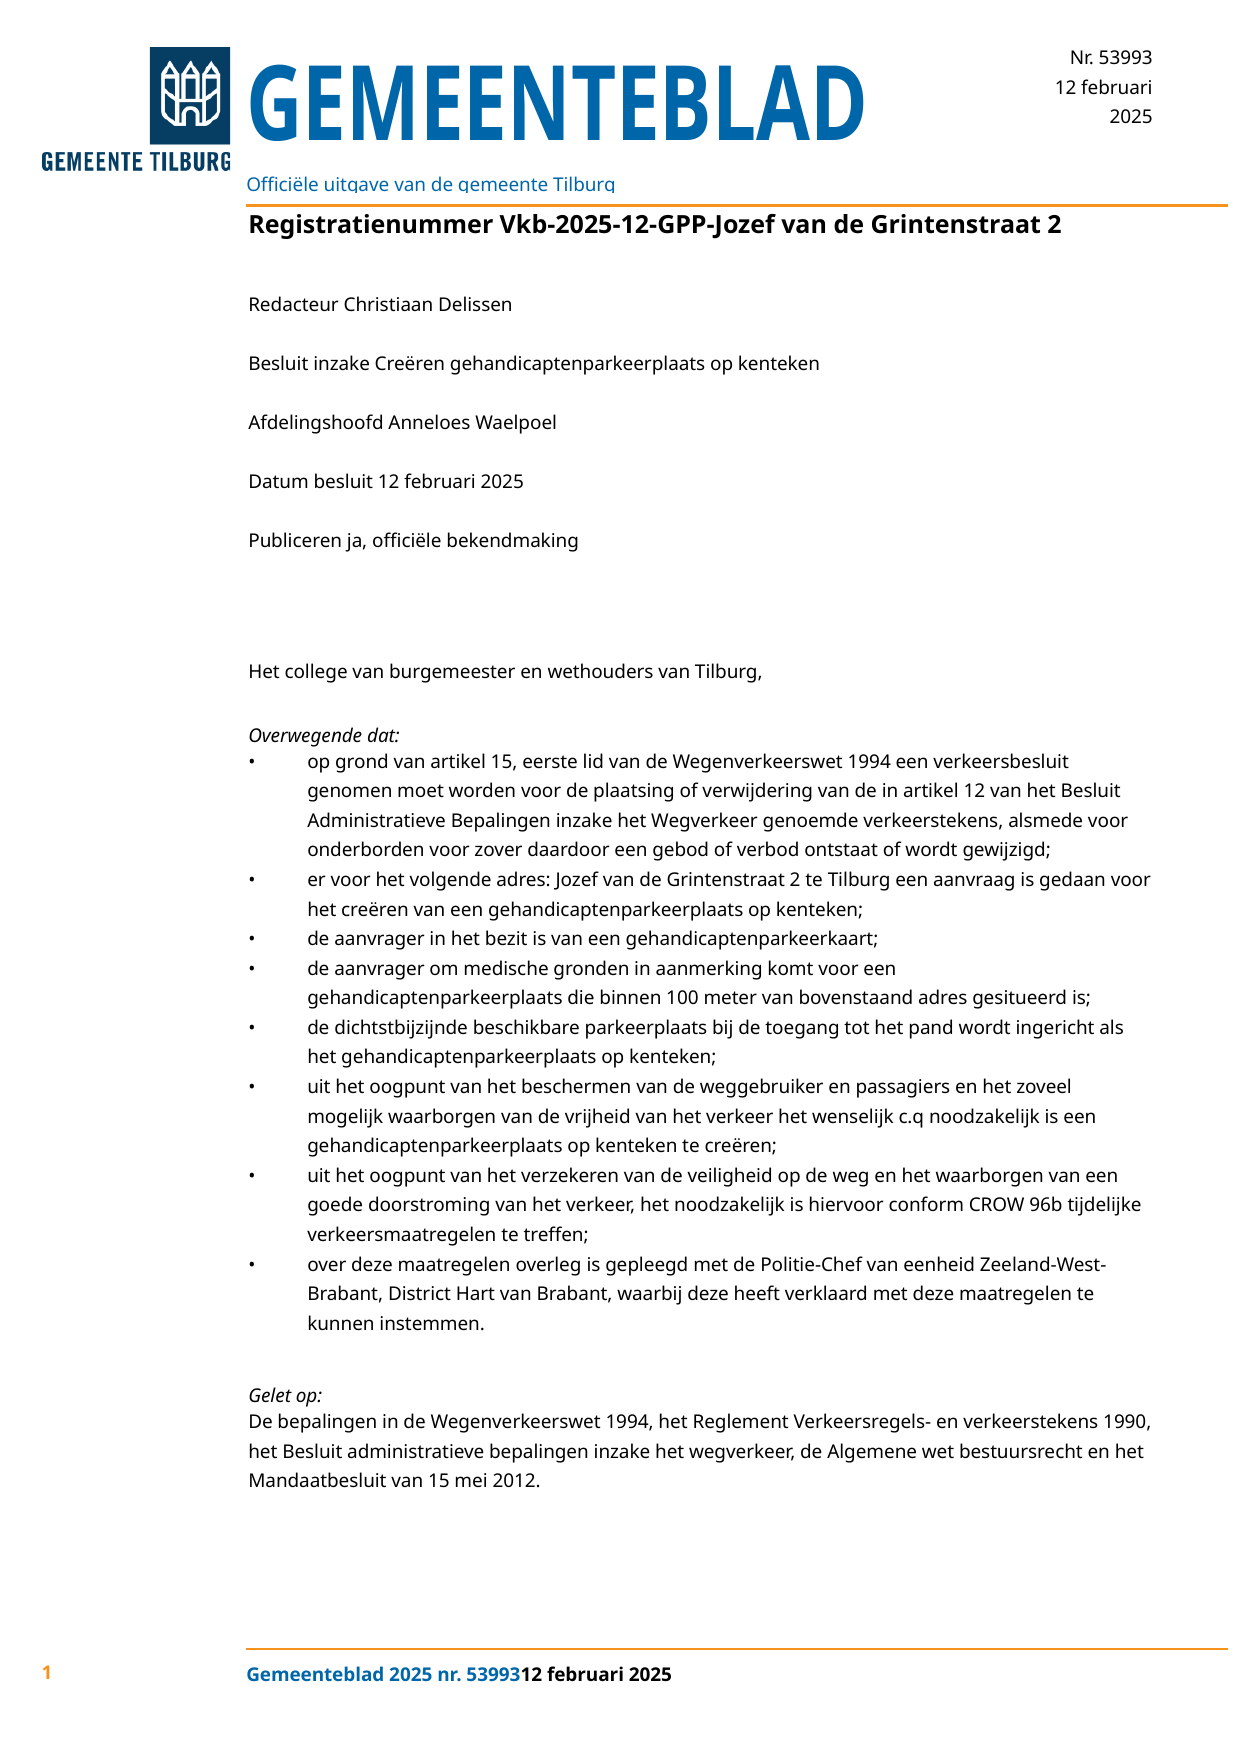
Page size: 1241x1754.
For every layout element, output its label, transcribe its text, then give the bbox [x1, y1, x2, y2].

list de aanvrager om medische gronden in aanmerking komt voor een gehandicaptenparkeerplaats die binnen 100 meter van bovenstaand adres gesitueerd is; [248, 955, 1152, 1010]
text Overwegende dat: [248, 722, 1152, 748]
list er voor het volgende adres: Jozef van de Grintenstraat 2 te Tilburg een aanvraag is gedaan voor het creëren van een gehandicaptenparkeerplaats op kenteken; [248, 866, 1152, 921]
text Het college van burgemeester en wethouders van Tilburg, [248, 658, 1152, 684]
list uit het oogpunt van het beschermen van de weggebruiker en passagiers en het zoveel mogelijk waarborgen van de vrijheid van het verkeer het wenselijk c.q noodzakelijk is een gehandicaptenparkeerplaats op kenteken te creëren; [248, 1073, 1152, 1158]
list over deze maatregelen overleg is gepleegd met de Politie-Chef van eenheid Zeeland-West-Brabant, District Hart van Brabant, waarbij deze heeft verklaard met deze maatregelen te kunnen instemmen. [248, 1251, 1152, 1336]
text Redacteur Christiaan Delissen [248, 291, 1152, 317]
text Datum besluit 12 februari 2025 [248, 468, 1152, 494]
list uit het oogpunt van het verzekeren van de veiligheid op de weg en het waarborgen van een goede doorstroming van het verkeer, het noodzakelijk is hiervoor conform CROW 96b tijdelijke verkeersmaatregelen te treffen; [248, 1162, 1152, 1247]
list de aanvrager in het bezit is van een gehandicaptenparkeerkaart; [248, 925, 1152, 951]
picture [41, 47, 231, 172]
text Registratienummer Vkb-2025-12-GPP-Jozef van de Grintenstraat 2 [248, 207, 1152, 241]
text Publiceren ja, officiële bekendmaking [248, 528, 1152, 553]
text Besluit inzake Creëren gehandicaptenparkeerplaats op kenteken [248, 350, 1152, 376]
list de dichtstbijzijnde beschikbare parkeerplaats bij de toegang tot het pand wordt ingericht als het gehandicaptenparkeerplaats op kenteken; [248, 1014, 1152, 1069]
text Afdelingshoofd Anneloes Waelpoel [248, 409, 1152, 435]
text Gelet op: [248, 1383, 1152, 1408]
list op grond van artikel 15, eerste lid van de Wegenverkeerswet 1994 een verkeersbesluit genomen moet worden voor de plaatsing of verwijdering van de in artikel 12 van het Besluit Administratieve Bepalingen inzake het Wegverkeer genoemde verkeerstekens, alsmede voor onderborden voor zover daardoor een gebod of verbod ontstaat of wordt gewijzigd; [248, 748, 1152, 862]
text De bepalingen in de Wegenverkeerswet 1994, het Reglement Verkeersregels- en verkeerstekens 1990, het Besluit administratieve bepalingen inzake het wegverkeer, de Algemene wet bestuursrecht en het Mandaatbesluit van 15 mei 2012. [248, 1408, 1152, 1493]
